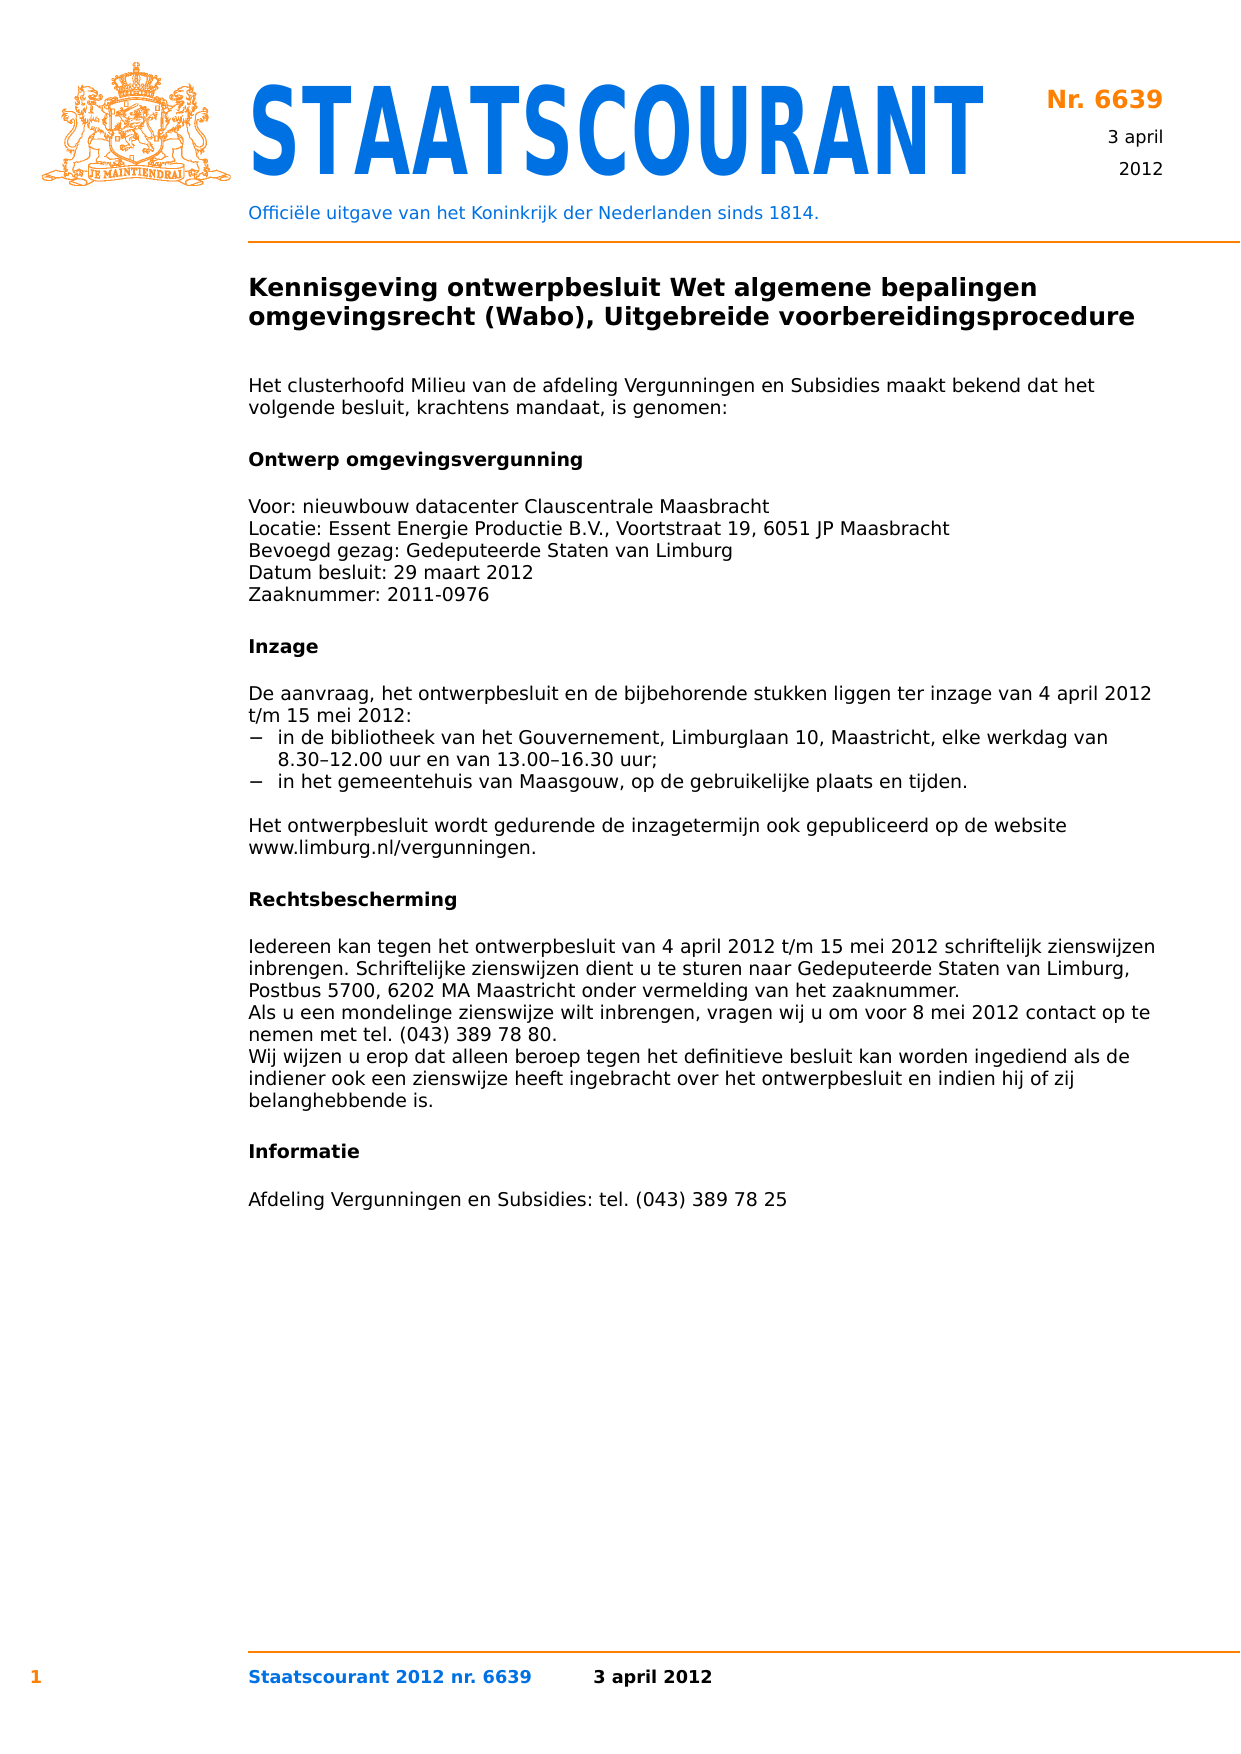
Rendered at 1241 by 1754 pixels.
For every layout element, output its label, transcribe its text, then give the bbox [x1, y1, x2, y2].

subtitle Ontwerp omgevingsvergunning [248, 449, 1163, 471]
table_header Nr. 6639 [998, 62, 1240, 121]
table_header STAATSCOURANT [248, 62, 998, 203]
text Bevoegd gezag: Gedeputeerde Staten van Limburg [248, 540, 1163, 562]
text Wij wijzen u erop dat alleen beroep tegen het definitieve besluit kan worden ingediend als de indiener ook een zienswijze heeft ingebracht over het ontwerpbesluit en indien hij of zij belanghebbende is. [248, 1046, 1163, 1111]
text Het clusterhoofd Milieu van de afdeling Vergunningen en Subsidies maakt bekend dat het volgende besluit, krachtens mandaat, is genomen: [248, 375, 1163, 419]
text − in het gemeentehuis van Maasgouw, op de gebruikelijke plaats en tijden. [248, 771, 1163, 793]
text Locatie: Essent Energie Productie B.V., Voortstraat 19, 6051 JP Maasbracht [248, 518, 1163, 540]
subtitle Rechtsbescherming [248, 889, 1163, 911]
text Zaaknummer: 2011-0976 [248, 584, 1163, 606]
picture [41, 62, 231, 186]
subtitle Inzage [248, 636, 1163, 658]
subtitle Kennisgeving ontwerpbesluit Wet algemene bepalingen omgevingsrecht (Wabo), Uitgebreide voorbereidingsprocedure [248, 273, 1163, 331]
text Iedereen kan tegen het ontwerpbesluit van 4 april 2012 t/m 15 mei 2012 schriftelijk zienswijzen inbrengen. Schriftelijke zienswijzen dient u te sturen naar Gedeputeerde Staten van Limburg, Postbus 5700, 6202 MA Maastricht onder vermelding van het zaaknummer. [248, 936, 1163, 1002]
text Voor: nieuwbouw datacenter Clauscentrale Maasbracht [248, 496, 1163, 518]
table_cell 2012 [998, 153, 1240, 203]
text − in de bibliotheek van het Gouvernement, Limburglaan 10, Maastricht, elke werkdag van 8.30–12.00 uur en van 13.00–16.30 uur; [248, 727, 1163, 771]
subtitle Informatie [248, 1141, 1163, 1163]
text Afdeling Vergunningen en Subsidies: tel. (043) 389 78 25 [248, 1188, 1163, 1210]
text De aanvraag, het ontwerpbesluit en de bijbehorende stukken liggen ter inzage van 4 april 2012 t/m 15 mei 2012: [248, 683, 1163, 727]
text Als u een mondelinge zienswijze wilt inbrengen, vragen wij u om voor 8 mei 2012 contact op te nemen met tel. (043) 389 78 80. [248, 1002, 1163, 1046]
table_cell Officiële uitgave van het Koninkrijk der Nederlanden sinds 1814. [248, 203, 1240, 241]
text Datum besluit: 29 maart 2012 [248, 562, 1163, 584]
table_cell 3 april [998, 121, 1240, 153]
table_header [25, 62, 248, 241]
text Het ontwerpbesluit wordt gedurende de inzagetermijn ook gepubliceerd op de website www.limburg.nl/vergunningen. [248, 815, 1163, 859]
